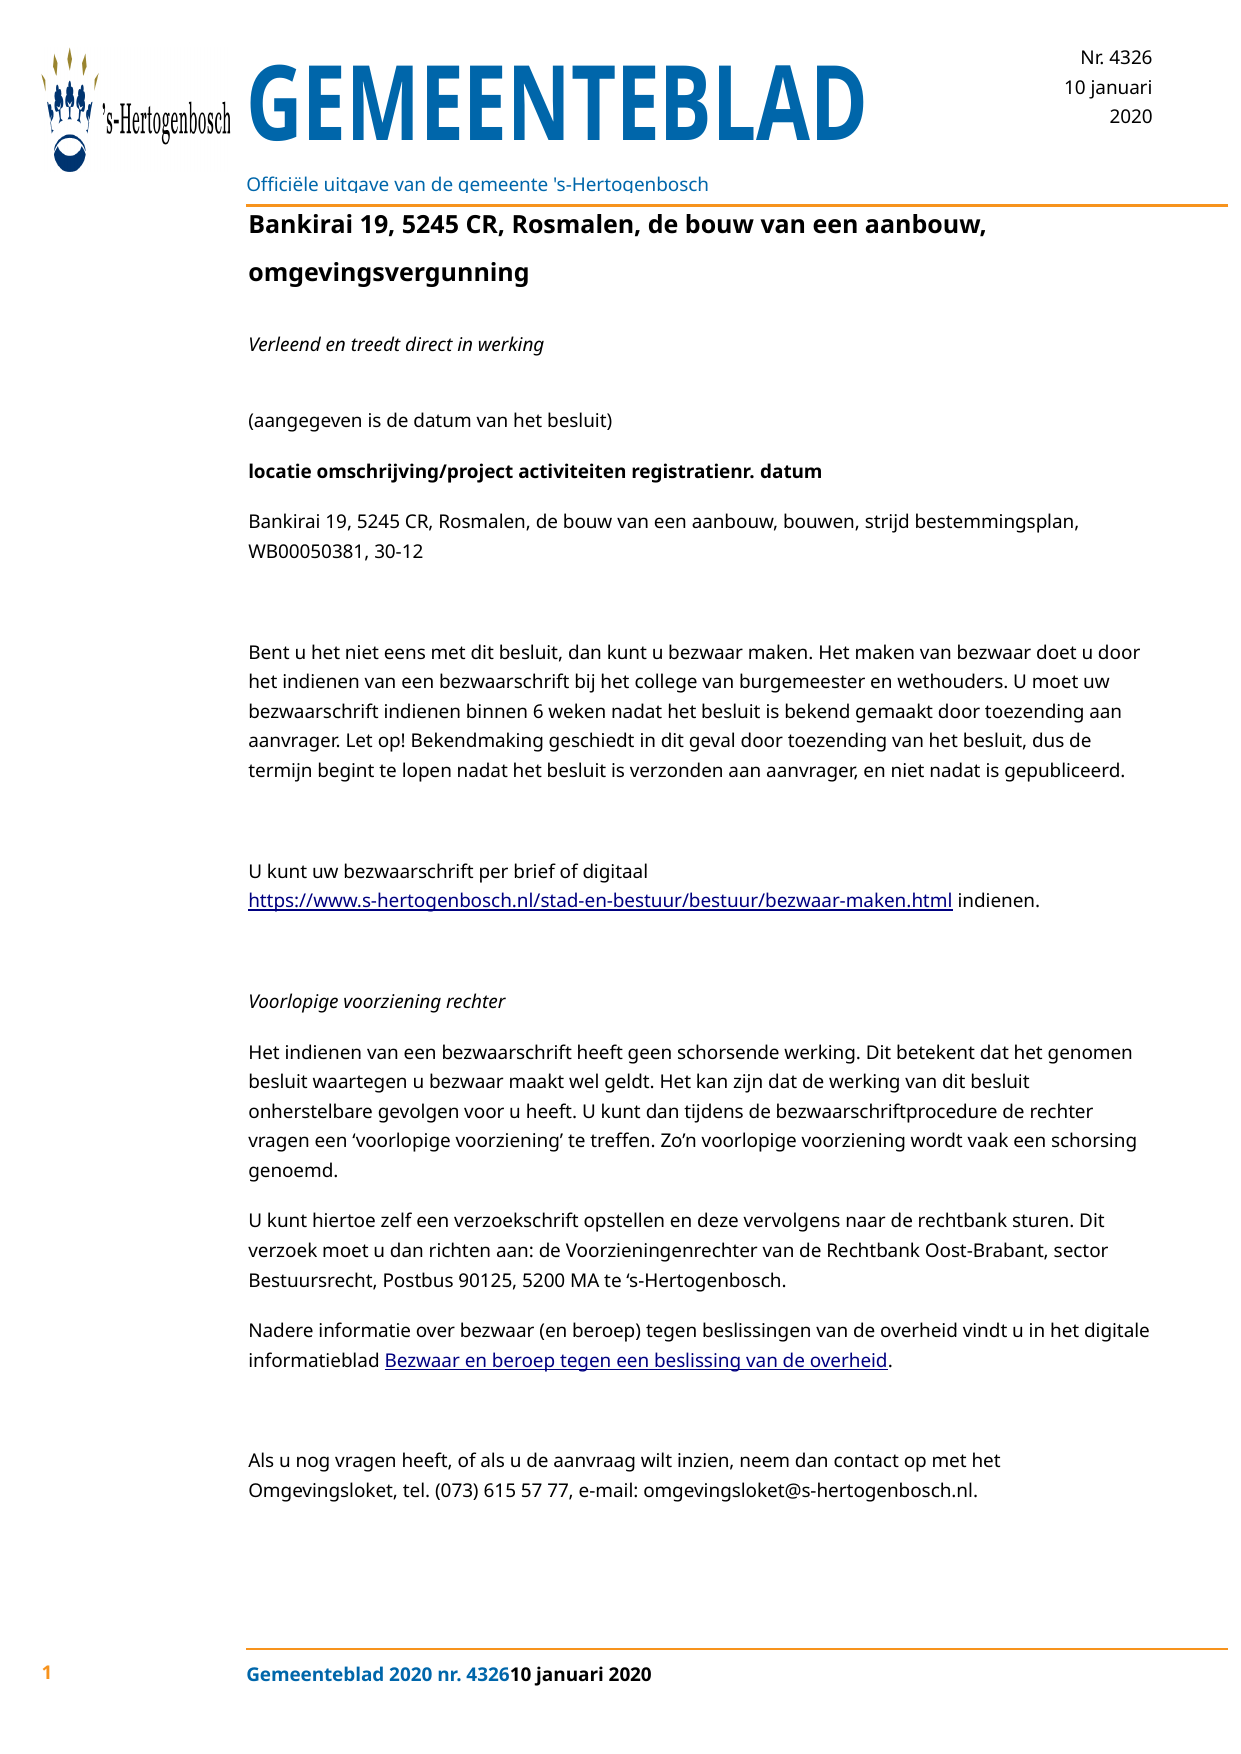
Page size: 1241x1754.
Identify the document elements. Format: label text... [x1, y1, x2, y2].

text U kunt hiertoe zelf een verzoekschrift opstellen en deze vervolgens naar de rechtbank sturen. Dit verzoek moet u dan richten aan: de Voorzieningenrechter van de Rechtbank Oost-Brabant, sector Bestuursrecht, Postbus 90125, 5200 MA te ‘s-Hertogenbosch. [248, 1208, 1152, 1292]
text Als u nog vragen heeft, of als u de aanvraag wilt inzien, neem dan contact op met het Omgevingsloket, tel. (073) 615 57 77, e-mail: omgevingsloket@s-hertogenbosch.nl. [248, 1448, 1152, 1503]
text Bent u het niet eens met dit besluit, dan kunt u bezwaar maken. Het maken van bezwaar doet u door het indienen van een bezwaarschrift bij het college van burgemeester en wethouders. U moet uw bezwaarschrift indienen binnen 6 weken nadat het besluit is bekend gemaakt door toezending aan aanvrager. Let op! Bekendmaking geschiedt in dit geval door toezending van het besluit, dus de termijn begint te lopen nadat het besluit is verzonden aan aanvrager, en niet nadat is gepubliceerd. [248, 639, 1152, 783]
picture [41, 47, 231, 172]
text Bankirai 19, 5245 CR, Rosmalen, de bouw van een aanbouw, omgevingsvergunning [248, 207, 1152, 288]
text locatie omschrijving/project activiteiten registratienr. datum [248, 458, 1152, 484]
text Bankirai 19, 5245 CR, Rosmalen, de bouw van een aanbouw, bouwen, strijd bestemmingsplan, WB00050381, 30-12 [248, 508, 1152, 564]
text Het indienen van een bezwaarschrift heeft geen schorsende werking. Dit betekent dat het genomen besluit waartegen u bezwaar maakt wel geldt. Het kan zijn dat de werking van dit besluit onherstelbare gevolgen voor u heeft. U kunt dan tijdens de bezwaarschriftprocedure de rechter vragen een ‘voorlopige voorziening’ te treffen. Zo’n voorlopige voorziening wordt vaak een schorsing genoemd. [248, 1039, 1152, 1183]
text U kunt uw bezwaarschrift per brief of digitaal https://www.s-hertogenbosch.nl/stad-en-bestuur/bestuur/bezwaar-maken.html indienen. [248, 858, 1152, 913]
text Voorlopige voorziening rechter [248, 988, 1152, 1014]
text Nadere informatie over bezwaar (en beroep) tegen beslissingen van de overheid vindt u in het digitale informatieblad Bezwaar en beroep tegen een beslissing van de overheid. [248, 1317, 1152, 1372]
text Verleend en treedt direct in werking [248, 331, 1152, 357]
text (aangegeven is de datum van het besluit) [248, 408, 1152, 433]
